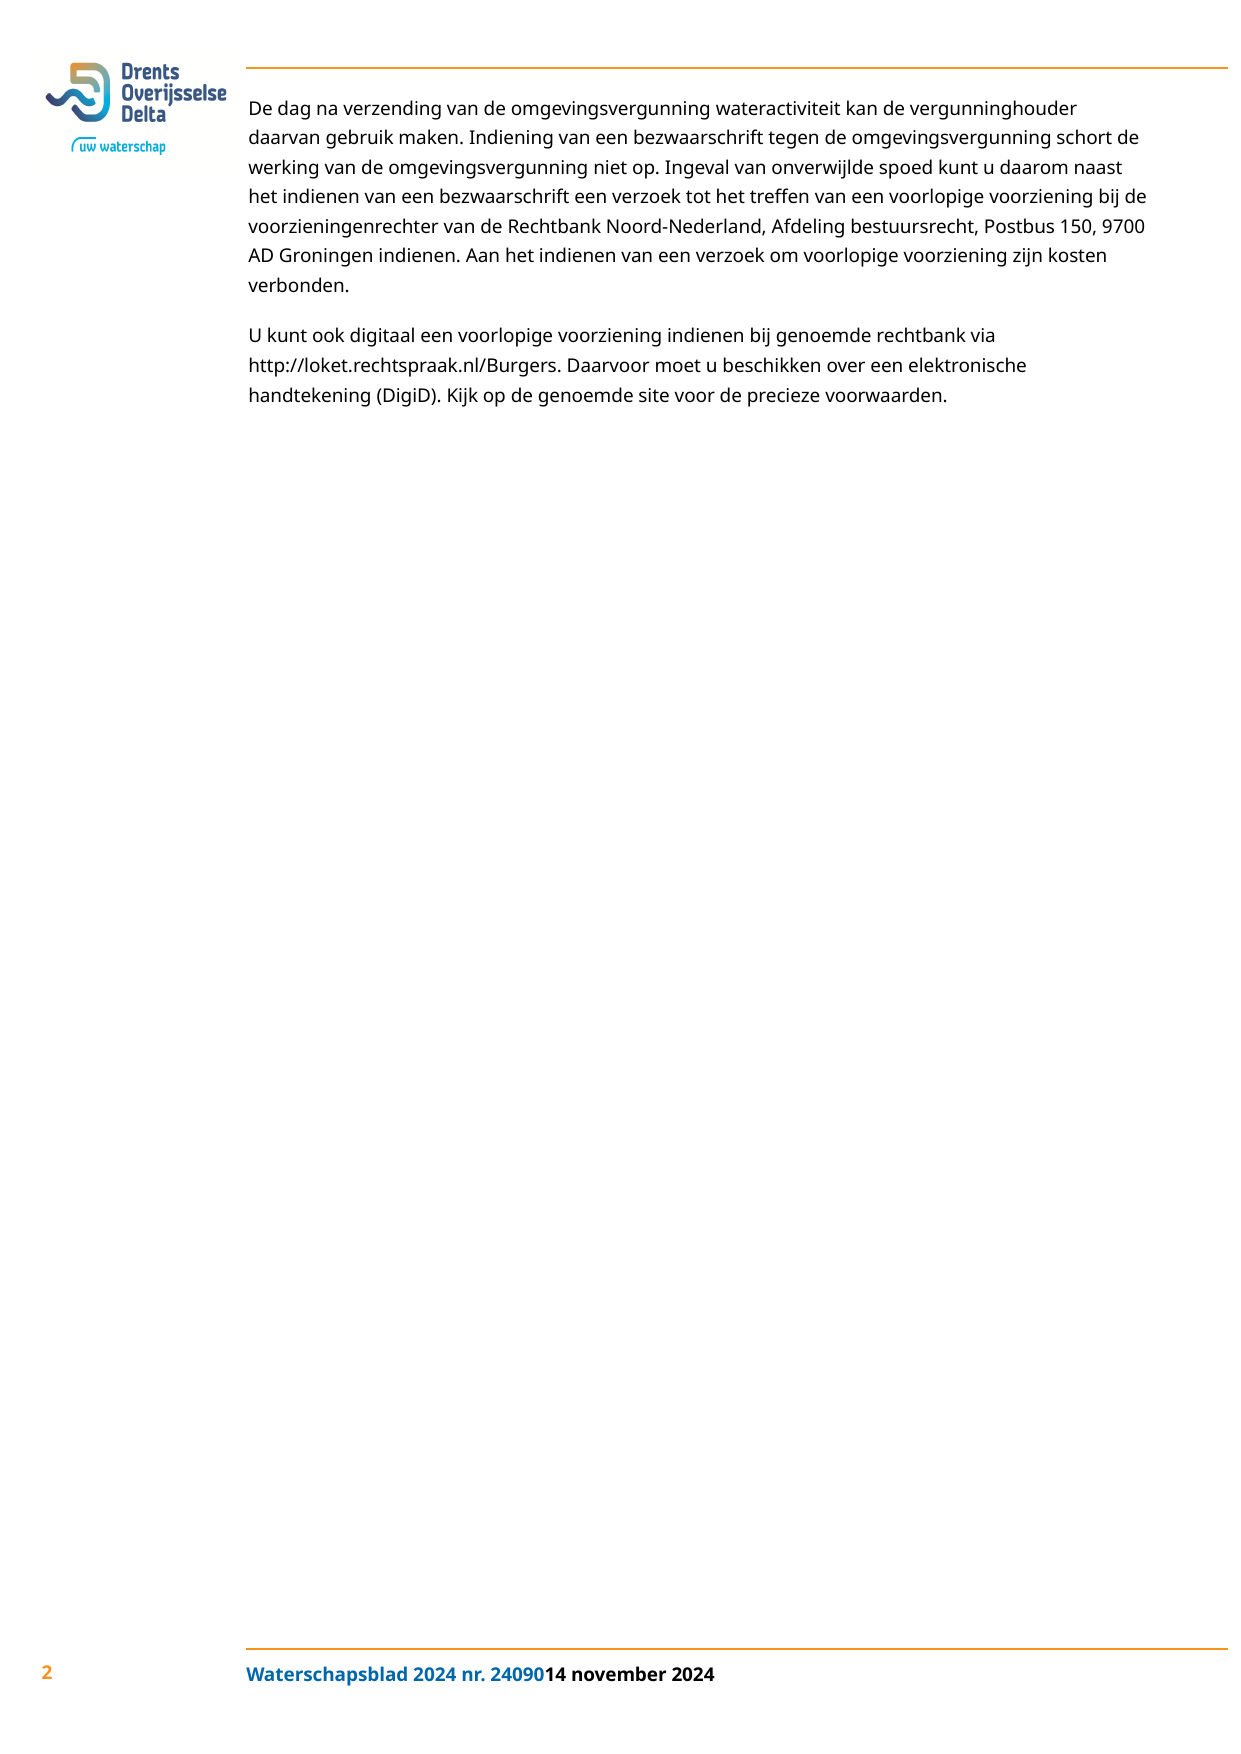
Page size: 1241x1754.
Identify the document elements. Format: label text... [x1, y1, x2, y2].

picture [41, 47, 231, 172]
text De dag na verzending van de omgevingsvergunning wateractiviteit kan de vergunninghouder daarvan gebruik maken. Indiening van een bezwaarschrift tegen de omgevingsvergunning schort de werking van de omgevingsvergunning niet op. Ingeval van onverwijlde spoed kunt u daarom naast het indienen van een bezwaarschrift een verzoek tot het treffen van een voorlopige voorziening bij de voorzieningenrechter van de Rechtbank Noord-Nederland, Afdeling bestuursrecht, Postbus 150, 9700 AD Groningen indienen. Aan het indienen van een verzoek om voorlopige voorziening zijn kosten verbonden. [248, 95, 1152, 298]
text U kunt ook digitaal een voorlopige voorziening indienen bij genoemde rechtbank via http://loket.rechtspraak.nl/Burgers. Daarvoor moet u beschikken over een elektronische handtekening (DigiD). Kijk op de genoemde site voor de precieze voorwaarden. [248, 323, 1152, 408]
